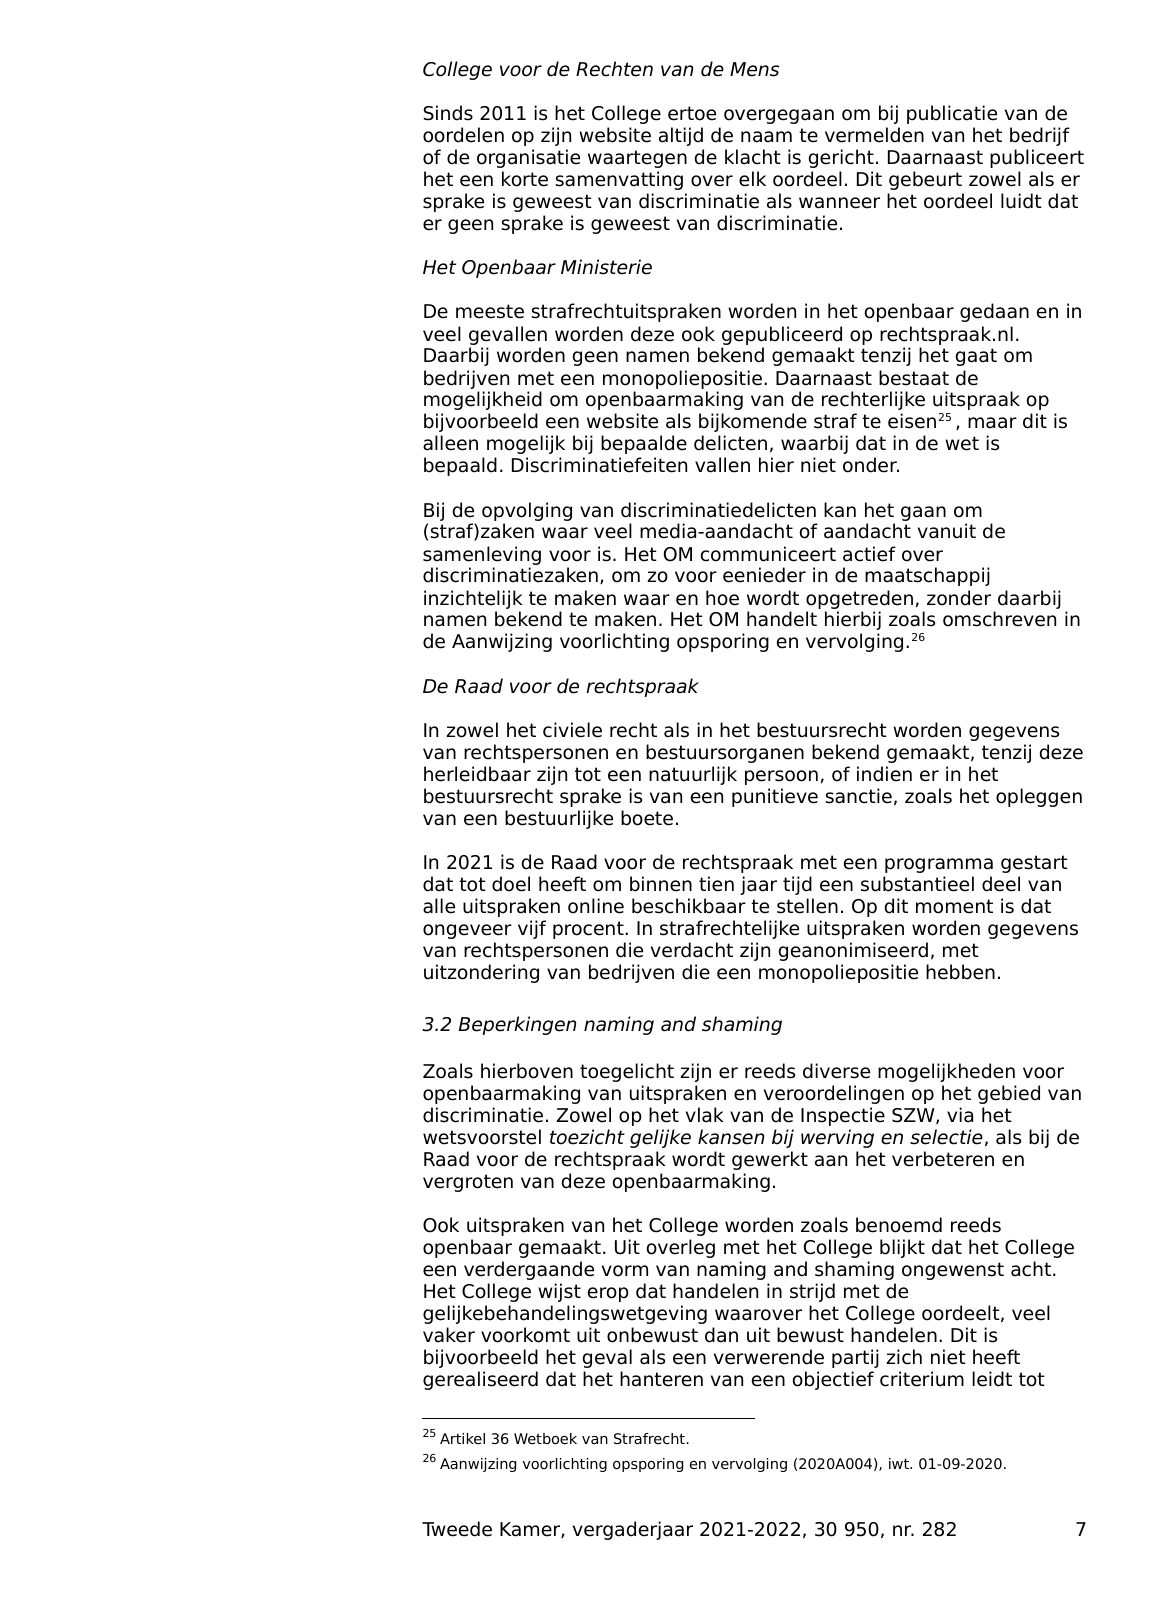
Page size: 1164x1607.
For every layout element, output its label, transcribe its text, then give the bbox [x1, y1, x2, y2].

text Sinds 2011 is het College ertoe overgegaan om bij publicatie van de oordelen op zijn website altijd de naam te vermelden van het bedrijf of de organisatie waartegen de klacht is gericht. Daarnaast publiceert het een korte samenvatting over elk oordeel. Dit gebeurt zowel als er sprake is geweest van discriminatie als wanneer het oordeel luidt dat er geen sprake is geweest van discriminatie. [422, 103, 1087, 235]
text Artikel 36 Wetboek van Strafrecht. [422, 1427, 1087, 1449]
subtitle De Raad voor de rechtspraak [422, 676, 1087, 697]
subtitle College voor de Rechten van de Mens [422, 59, 1087, 81]
text De meeste strafrechtuitspraken worden in het openbaar gedaan en in veel gevallen worden deze ook gepubliceerd op rechtspraak.nl. Daarbij worden geen namen bekend gemaakt tenzij het gaat om bedrijven met een monopoliepositie. Daarnaast bestaat de mogelijkheid om openbaarmaking van de rechterlijke uitspraak op bijvoorbeeld een website als bijkomende straf te eisen, maar dit is alleen mogelijk bij bepaalde delicten, waarbij dat in de wet is bepaald. Discriminatiefeiten vallen hier niet onder. [422, 301, 1087, 477]
subtitle Het Openbaar Ministerie [422, 257, 1087, 279]
text In zowel het civiele recht als in het bestuursrecht worden gegevens van rechtspersonen en bestuursorganen bekend gemaakt, tenzij deze herleidbaar zijn tot een natuurlijk persoon, of indien er in het bestuursrecht sprake is van een punitieve sanctie, zoals het opleggen van een bestuurlijke boete. [422, 720, 1087, 829]
text Aanwijzing voorlichting opsporing en vervolging (2020A004), iwt. 01-09-2020. [422, 1452, 1087, 1474]
subtitle 3.2 Beperkingen naming and shaming [422, 1014, 1087, 1036]
text Bij de opvolging van discriminatiedelicten kan het gaan om (straf)zaken waar veel media-aandacht of aandacht vanuit de samenleving voor is. Het OM communiceert actief over discriminatiezaken, om zo voor eenieder in de maatschappij inzichtelijk te maken waar en hoe wordt opgetreden, zonder daarbij namen bekend te maken. Het OM handelt hierbij zoals omschreven in de Aanwijzing voorlichting opsporing en vervolging. [422, 499, 1087, 653]
text Zoals hierboven toegelicht zijn er reeds diverse mogelijkheden voor openbaarmaking van uitspraken en veroordelingen op het gebied van discriminatie. Zowel op het vlak van de Inspectie SZW, via het wetsvoorstel toezicht gelijke kansen bij werving en selectie, als bij de Raad voor de rechtspraak wordt gewerkt aan het verbeteren en vergroten van deze openbaarmaking. [422, 1061, 1087, 1192]
text In 2021 is de Raad voor de rechtspraak met een programma gestart dat tot doel heeft om binnen tien jaar tijd een substantieel deel van alle uitspraken online beschikbaar te stellen. Op dit moment is dat ongeveer vijf procent. In strafrechtelijke uitspraken worden gegevens van rechtspersonen die verdacht zijn geanonimiseerd, met uitzondering van bedrijven die een monopoliepositie hebben. [422, 852, 1087, 984]
text Ook uitspraken van het College worden zoals benoemd reeds openbaar gemaakt. Uit overleg met het College blijkt dat het College een verdergaande vorm van naming and shaming ongewenst acht. Het College wijst erop dat handelen in strijd met de gelijkebehandelingswetgeving waarover het College oordeelt, veel vaker voorkomt uit onbewust dan uit bewust handelen. Dit is bijvoorbeeld het geval als een verwerende partij zich niet heeft gerealiseerd dat het hanteren van een objectief criterium leidt tot [422, 1215, 1087, 1391]
